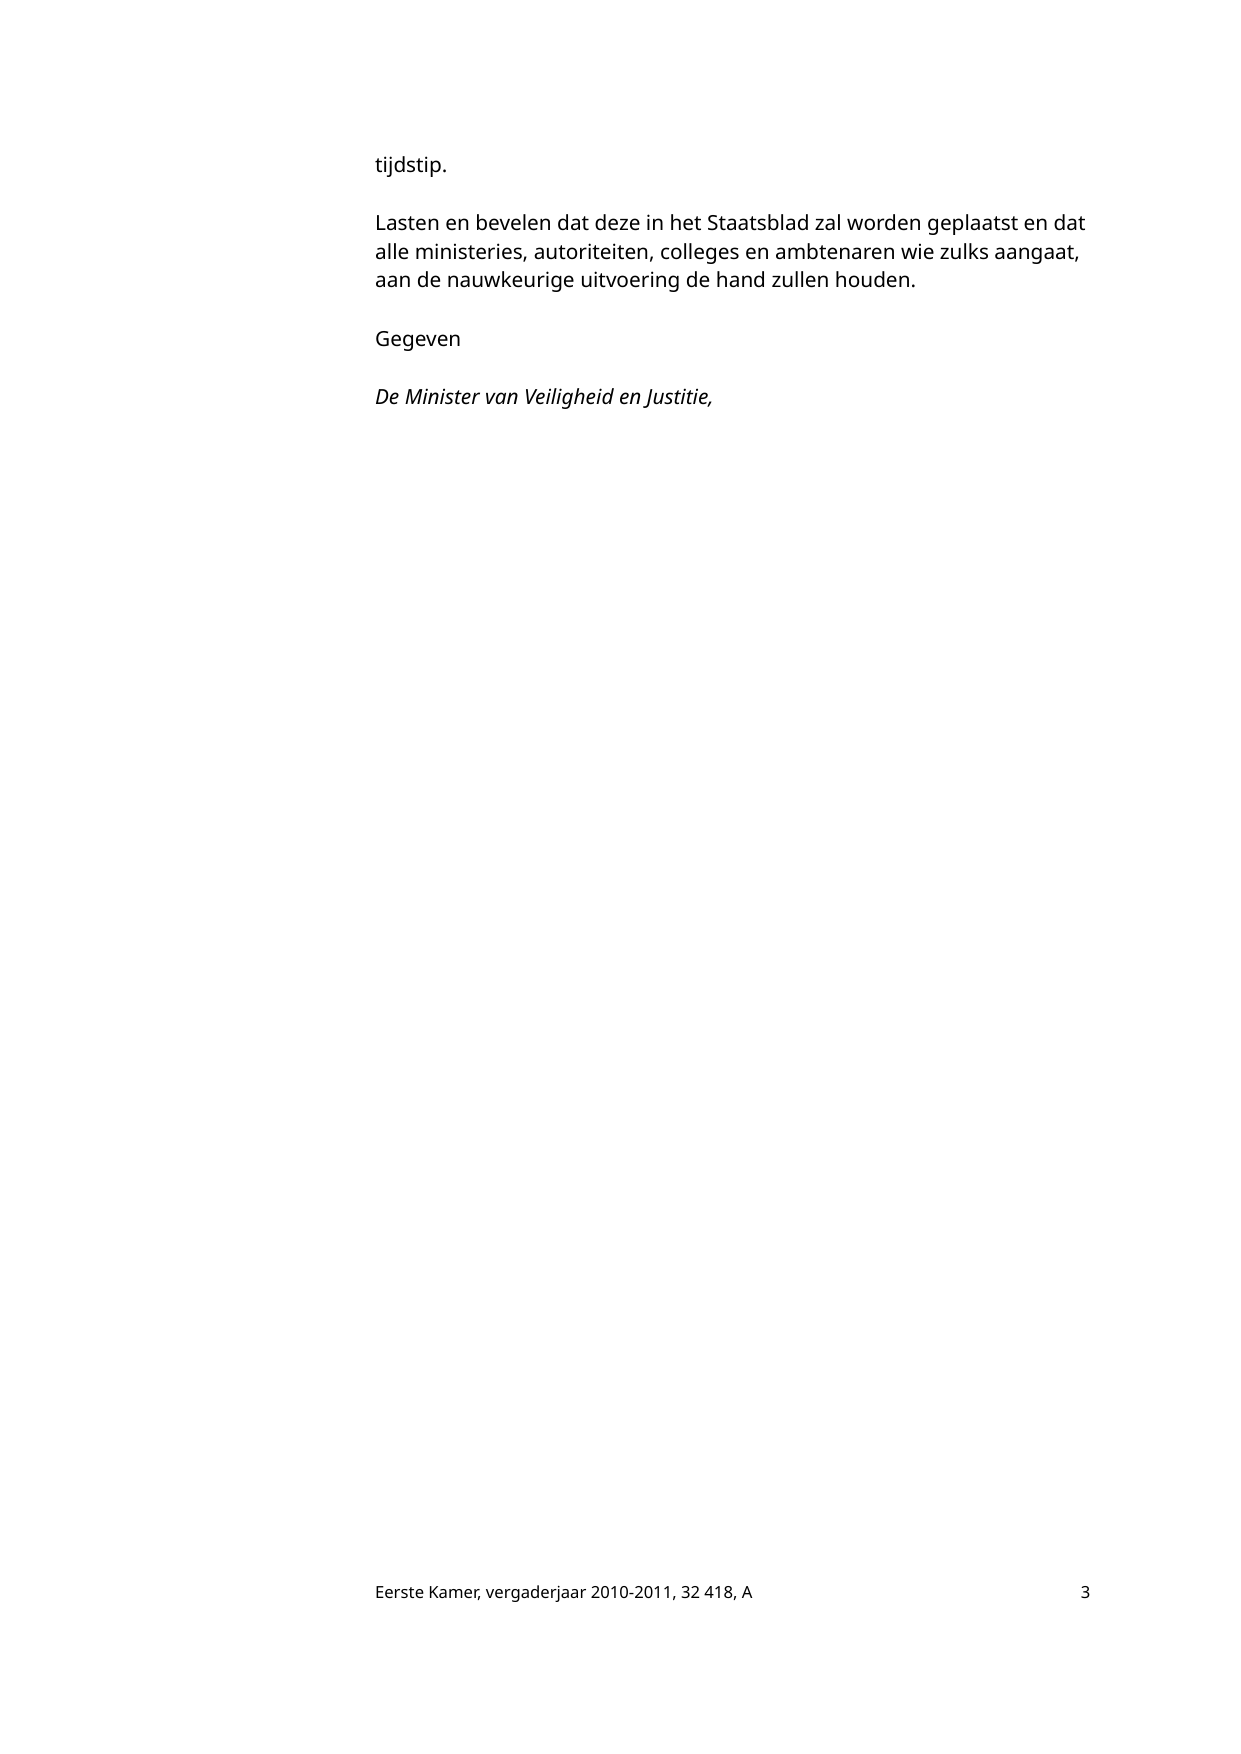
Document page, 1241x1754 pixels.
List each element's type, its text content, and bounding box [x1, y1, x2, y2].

text tijdstip. [375, 150, 1090, 178]
text Gegeven [375, 324, 1090, 352]
text De Minister van Veiligheid en Justitie, [375, 382, 1090, 411]
text Lasten en bevelen dat deze in het Staatsblad zal worden geplaatst en dat alle ministeries, autoriteiten, colleges en ambtenaren wie zulks aangaat, aan de nauwkeurige uitvoering de hand zullen houden. [375, 208, 1090, 294]
